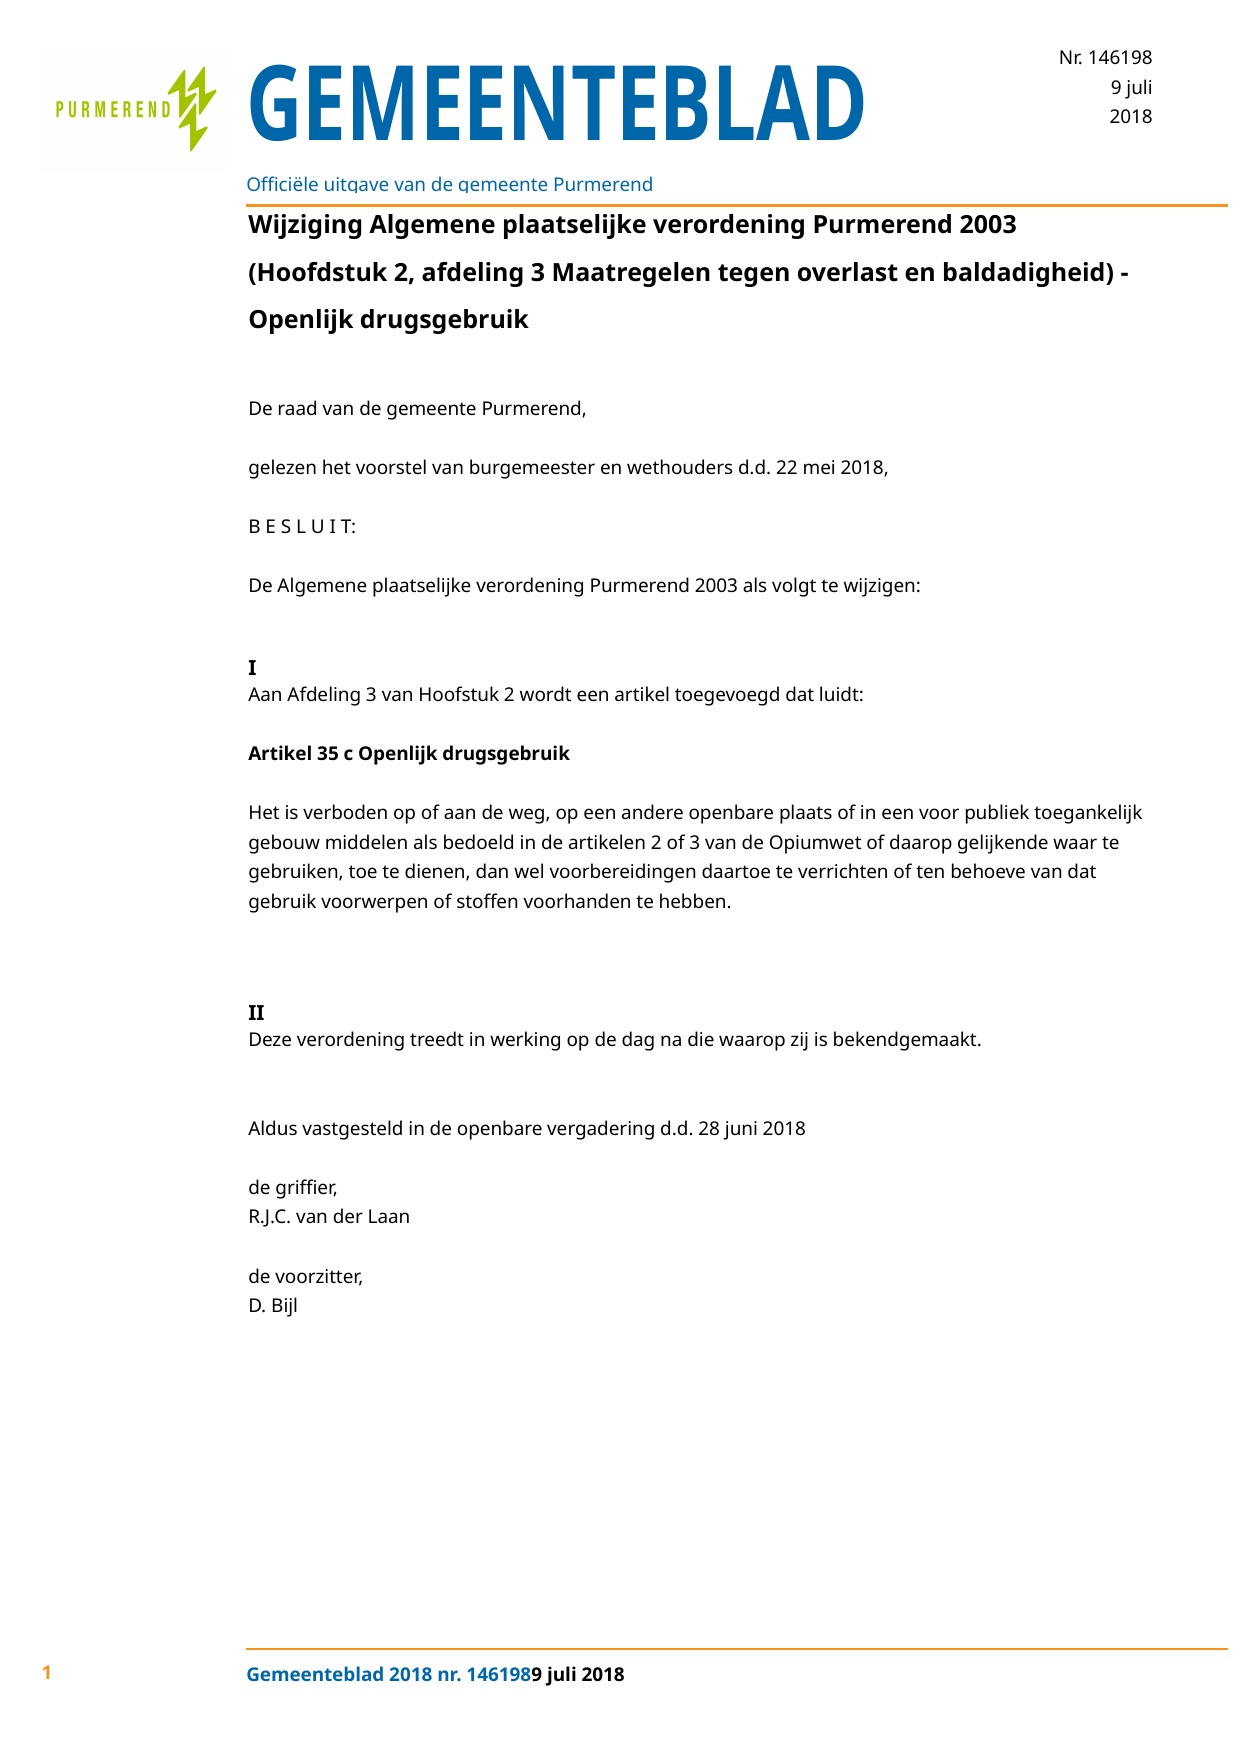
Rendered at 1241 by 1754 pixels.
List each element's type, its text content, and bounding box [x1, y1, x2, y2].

text Deze verordening treedt in werking op de dag na die waarop zij is bekendgemaakt. [248, 1026, 1152, 1052]
text D. Bijl [248, 1292, 1152, 1318]
text B E S L U I T: [248, 513, 1152, 539]
text de voorzitter, [248, 1263, 1152, 1288]
text Wijziging Algemene plaatselijke verordening Purmerend 2003 (Hoofdstuk 2, afdeling 3 Maatregelen tegen overlast en baldadigheid) - Openlijk drugsgebruik [248, 207, 1152, 336]
text I [248, 653, 1152, 681]
text gelezen het voorstel van burgemeester en wethouders d.d. 22 mei 2018, [248, 454, 1152, 480]
text Aan Afdeling 3 van Hoofstuk 2 wordt een artikel toegevoegd dat luidt: [248, 681, 1152, 707]
text De raad van de gemeente Purmerend, [248, 395, 1152, 421]
picture [41, 47, 231, 172]
text de griffier, [248, 1174, 1152, 1200]
text De Algemene plaatselijke verordening Purmerend 2003 als volgt te wijzigen: [248, 573, 1152, 598]
text Aldus vastgesteld in de openbare vergadering d.d. 28 juni 2018 [248, 1115, 1152, 1141]
text Het is verboden op of aan de weg, op een andere openbare plaats of in een voor publiek toegankelijk gebouw middelen als bedoeld in de artikelen 2 of 3 van de Opiumwet of daarop gelijkende waar te gebruiken, toe te dienen, dan wel voorbereidingen daartoe te verrichten of ten behoeve van dat gebruik voorwerpen of stoffen voorhanden te hebben. [248, 799, 1152, 914]
text R.J.C. van der Laan [248, 1204, 1152, 1229]
text II [248, 998, 1152, 1026]
text Artikel 35 c Openlijk drugsgebruik [248, 740, 1152, 766]
